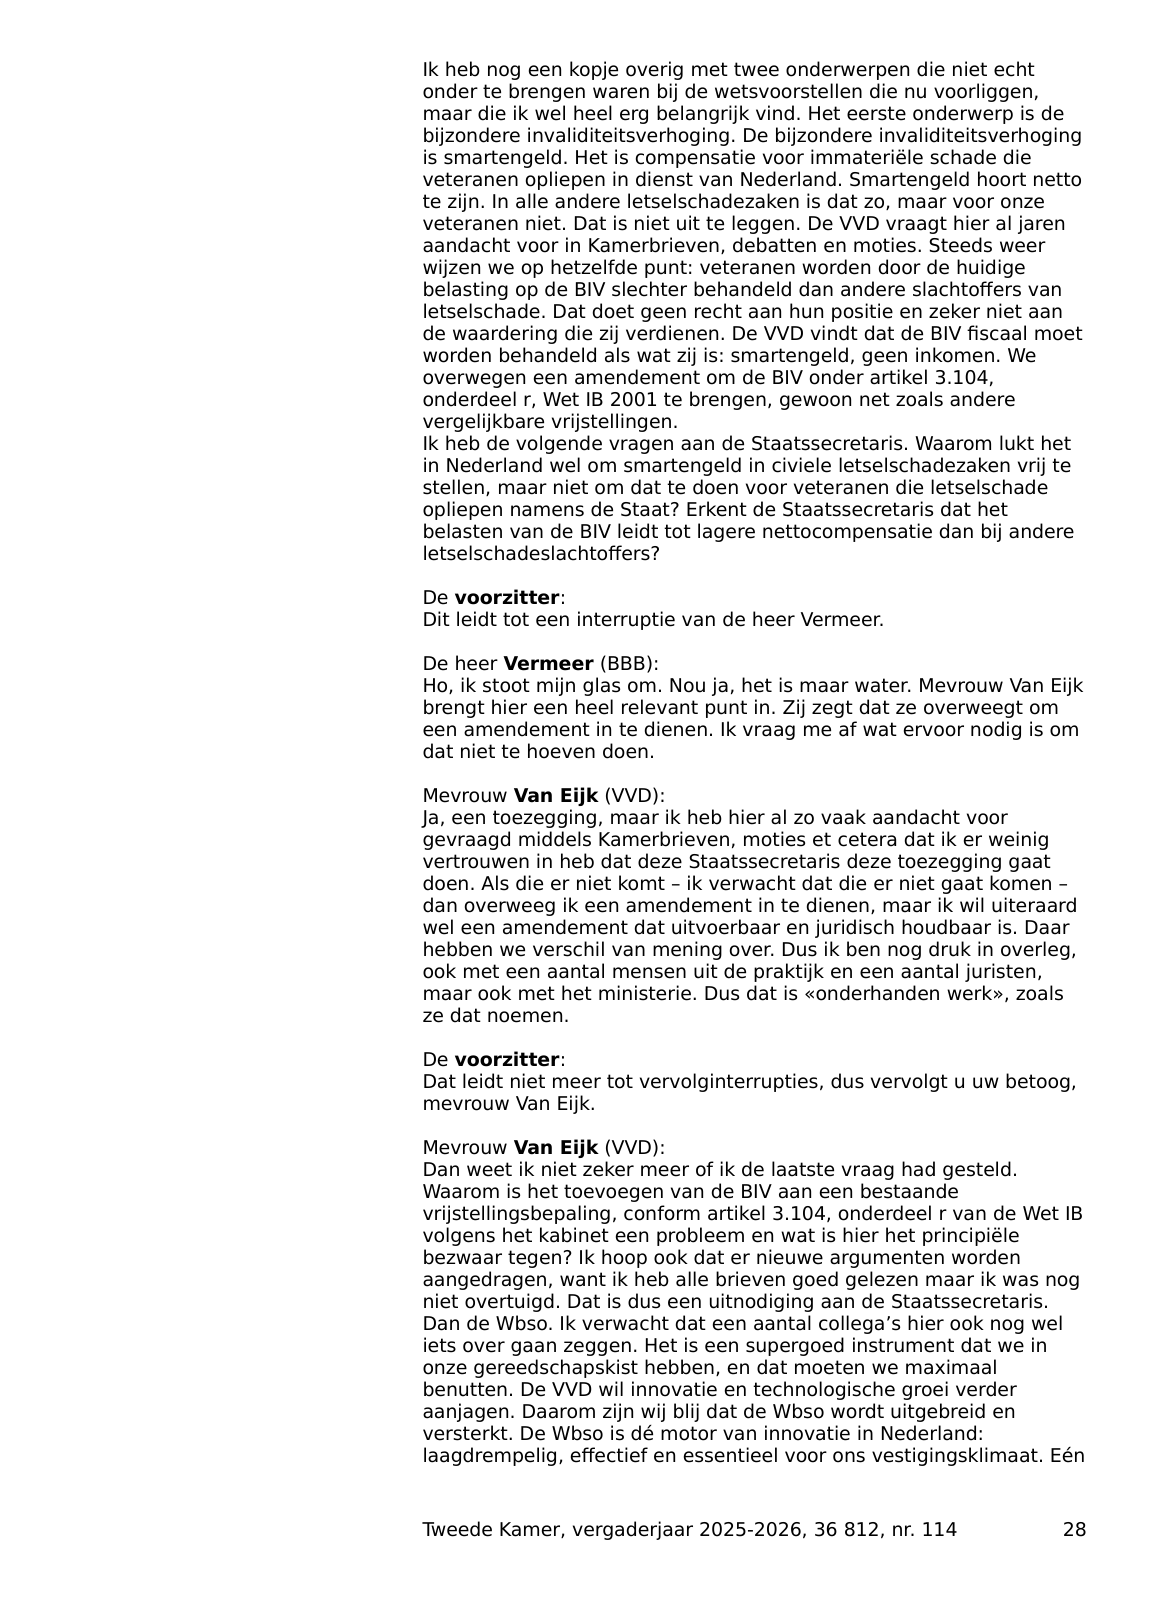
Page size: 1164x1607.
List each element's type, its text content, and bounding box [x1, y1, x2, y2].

text De voorzitter: [422, 587, 1087, 609]
text Ik heb nog een kopje overig met twee onderwerpen die niet echt onder te brengen waren bij de wetsvoorstellen die nu voorliggen, maar die ik wel heel erg belangrijk vind. Het eerste onderwerp is de bijzondere invaliditeitsverhoging. De bijzondere invaliditeitsverhoging is smartengeld. Het is compensatie voor immateriële schade die veteranen opliepen in dienst van Nederland. Smartengeld hoort netto te zijn. In alle andere letselschadezaken is dat zo, maar voor onze veteranen niet. Dat is niet uit te leggen. De VVD vraagt hier al jaren aandacht voor in Kamerbrieven, debatten en moties. Steeds weer wijzen we op hetzelfde punt: veteranen worden door de huidige belasting op de BIV slechter behandeld dan andere slachtoffers van letselschade. Dat doet geen recht aan hun positie en zeker niet aan de waardering die zij verdienen. De VVD vindt dat de BIV fiscaal moet worden behandeld als wat zij is: smartengeld, geen inkomen. We overwegen een amendement om de BIV onder artikel 3.104, onderdeel r, Wet IB 2001 te brengen, gewoon net zoals andere vergelijkbare vrijstellingen. [422, 59, 1087, 433]
text Dit leidt tot een interruptie van de heer Vermeer. [422, 609, 1087, 631]
text De voorzitter: [422, 1049, 1087, 1071]
text Mevrouw Van Eijk (VVD): [422, 1137, 1087, 1159]
text Ja, een toezegging, maar ik heb hier al zo vaak aandacht voor gevraagd middels Kamerbrieven, moties et cetera dat ik er weinig vertrouwen in heb dat deze Staatssecretaris deze toezegging gaat doen. Als die er niet komt – ik verwacht dat die er niet gaat komen – dan overweeg ik een amendement in te dienen, maar ik wil uiteraard wel een amendement dat uitvoerbaar en juridisch houdbaar is. Daar hebben we verschil van mening over. Dus ik ben nog druk in overleg, ook met een aantal mensen uit de praktijk en een aantal juristen, maar ook met het ministerie. Dus dat is «onderhanden werk», zoals ze dat noemen. [422, 807, 1087, 1027]
text Dan de Wbso. Ik verwacht dat een aantal collega’s hier ook nog wel iets over gaan zeggen. Het is een supergoed instrument dat we in onze gereedschapskist hebben, en dat moeten we maximaal benutten. De VVD wil innovatie en technologische groei verder aanjagen. Daarom zijn wij blij dat de Wbso wordt uitgebreid en versterkt. De Wbso is dé motor van innovatie in Nederland: laagdrempelig, effectief en essentieel voor ons vestigingsklimaat. Eén [422, 1313, 1087, 1467]
text Ik heb de volgende vragen aan de Staatssecretaris. Waarom lukt het in Nederland wel om smartengeld in civiele letselschadezaken vrij te stellen, maar niet om dat te doen voor veteranen die letselschade opliepen namens de Staat? Erkent de Staatssecretaris dat het belasten van de BIV leidt tot lagere nettocompensatie dan bij andere letselschadeslachtoffers? [422, 433, 1087, 564]
text Mevrouw Van Eijk (VVD): [422, 785, 1087, 807]
text Ho, ik stoot mijn glas om. Nou ja, het is maar water. Mevrouw Van Eijk brengt hier een heel relevant punt in. Zij zegt dat ze overweegt om een amendement in te dienen. Ik vraag me af wat ervoor nodig is om dat niet te hoeven doen. [422, 675, 1087, 763]
text Dat leidt niet meer tot vervolginterrupties, dus vervolgt u uw betoog, mevrouw Van Eijk. [422, 1071, 1087, 1115]
text De heer Vermeer (BBB): [422, 653, 1087, 675]
text Dan weet ik niet zeker meer of ik de laatste vraag had gesteld. Waarom is het toevoegen van de BIV aan een bestaande vrijstellingsbepaling, conform artikel 3.104, onderdeel r van de Wet IB volgens het kabinet een probleem en wat is hier het principiële bezwaar tegen? Ik hoop ook dat er nieuwe argumenten worden aangedragen, want ik heb alle brieven goed gelezen maar ik was nog niet overtuigd. Dat is dus een uitnodiging aan de Staatssecretaris. [422, 1159, 1087, 1313]
